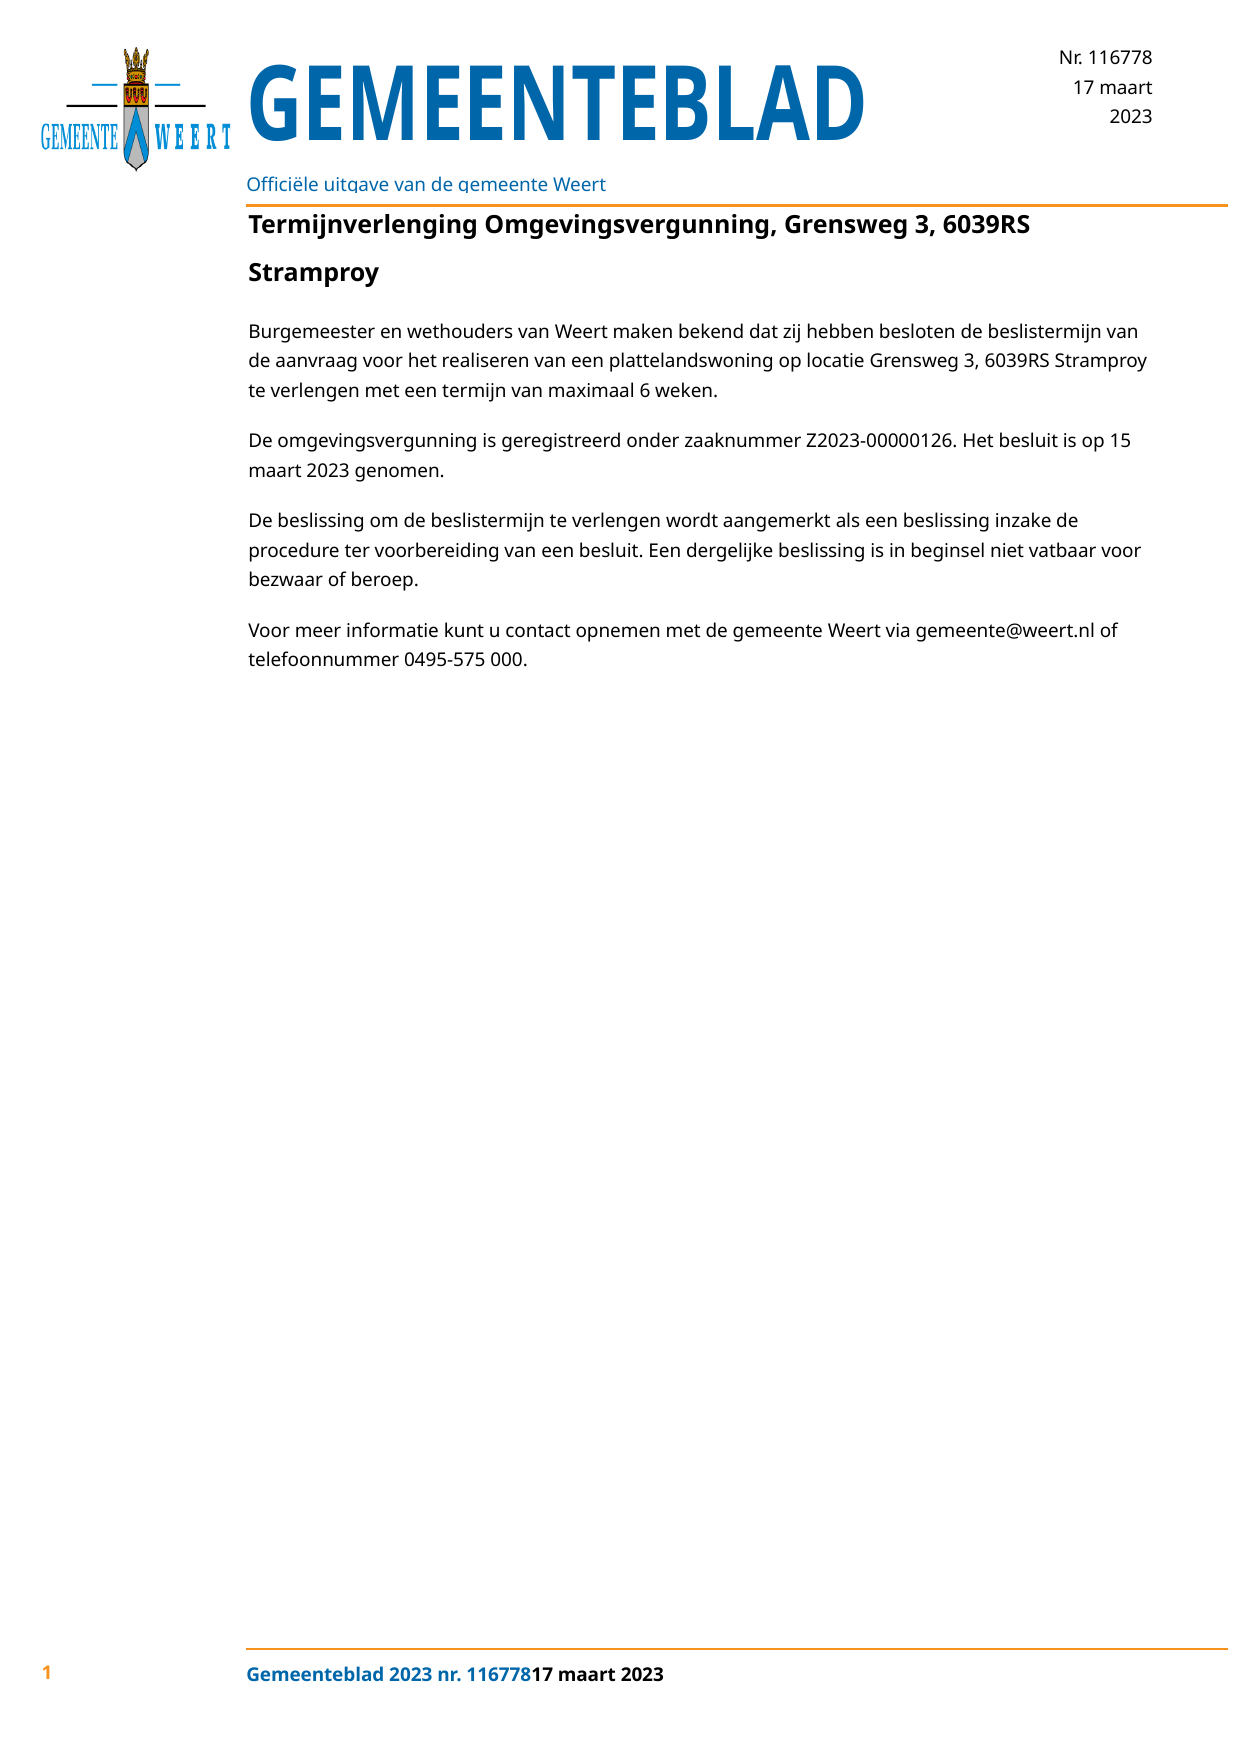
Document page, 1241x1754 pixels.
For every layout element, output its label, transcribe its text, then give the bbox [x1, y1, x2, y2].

text De beslissing om de beslistermijn te verlengen wordt aangemerkt als een beslissing inzake de procedure ter voorbereiding van een besluit. Een dergelijke beslissing is in beginsel niet vatbaar voor bezwaar of beroep. [248, 507, 1152, 592]
text Voor meer informatie kunt u contact opnemen met de gemeente Weert via gemeente@weert.nl of telefoonnummer 0495-575 000. [248, 617, 1152, 672]
picture [41, 47, 231, 172]
text De omgevingsvergunning is geregistreerd onder zaaknummer Z2023-00000126. Het besluit is op 15 maart 2023 genomen. [248, 427, 1152, 483]
text Termijnverlenging Omgevingsvergunning, Grensweg 3, 6039RS Stramproy [248, 207, 1152, 288]
text Burgemeester en wethouders van Weert maken bekend dat zij hebben besloten de beslistermijn van de aanvraag voor het realiseren van een plattelandswoning op locatie Grensweg 3, 6039RS Stramproy te verlengen met een termijn van maximaal 6 weken. [248, 318, 1152, 403]
